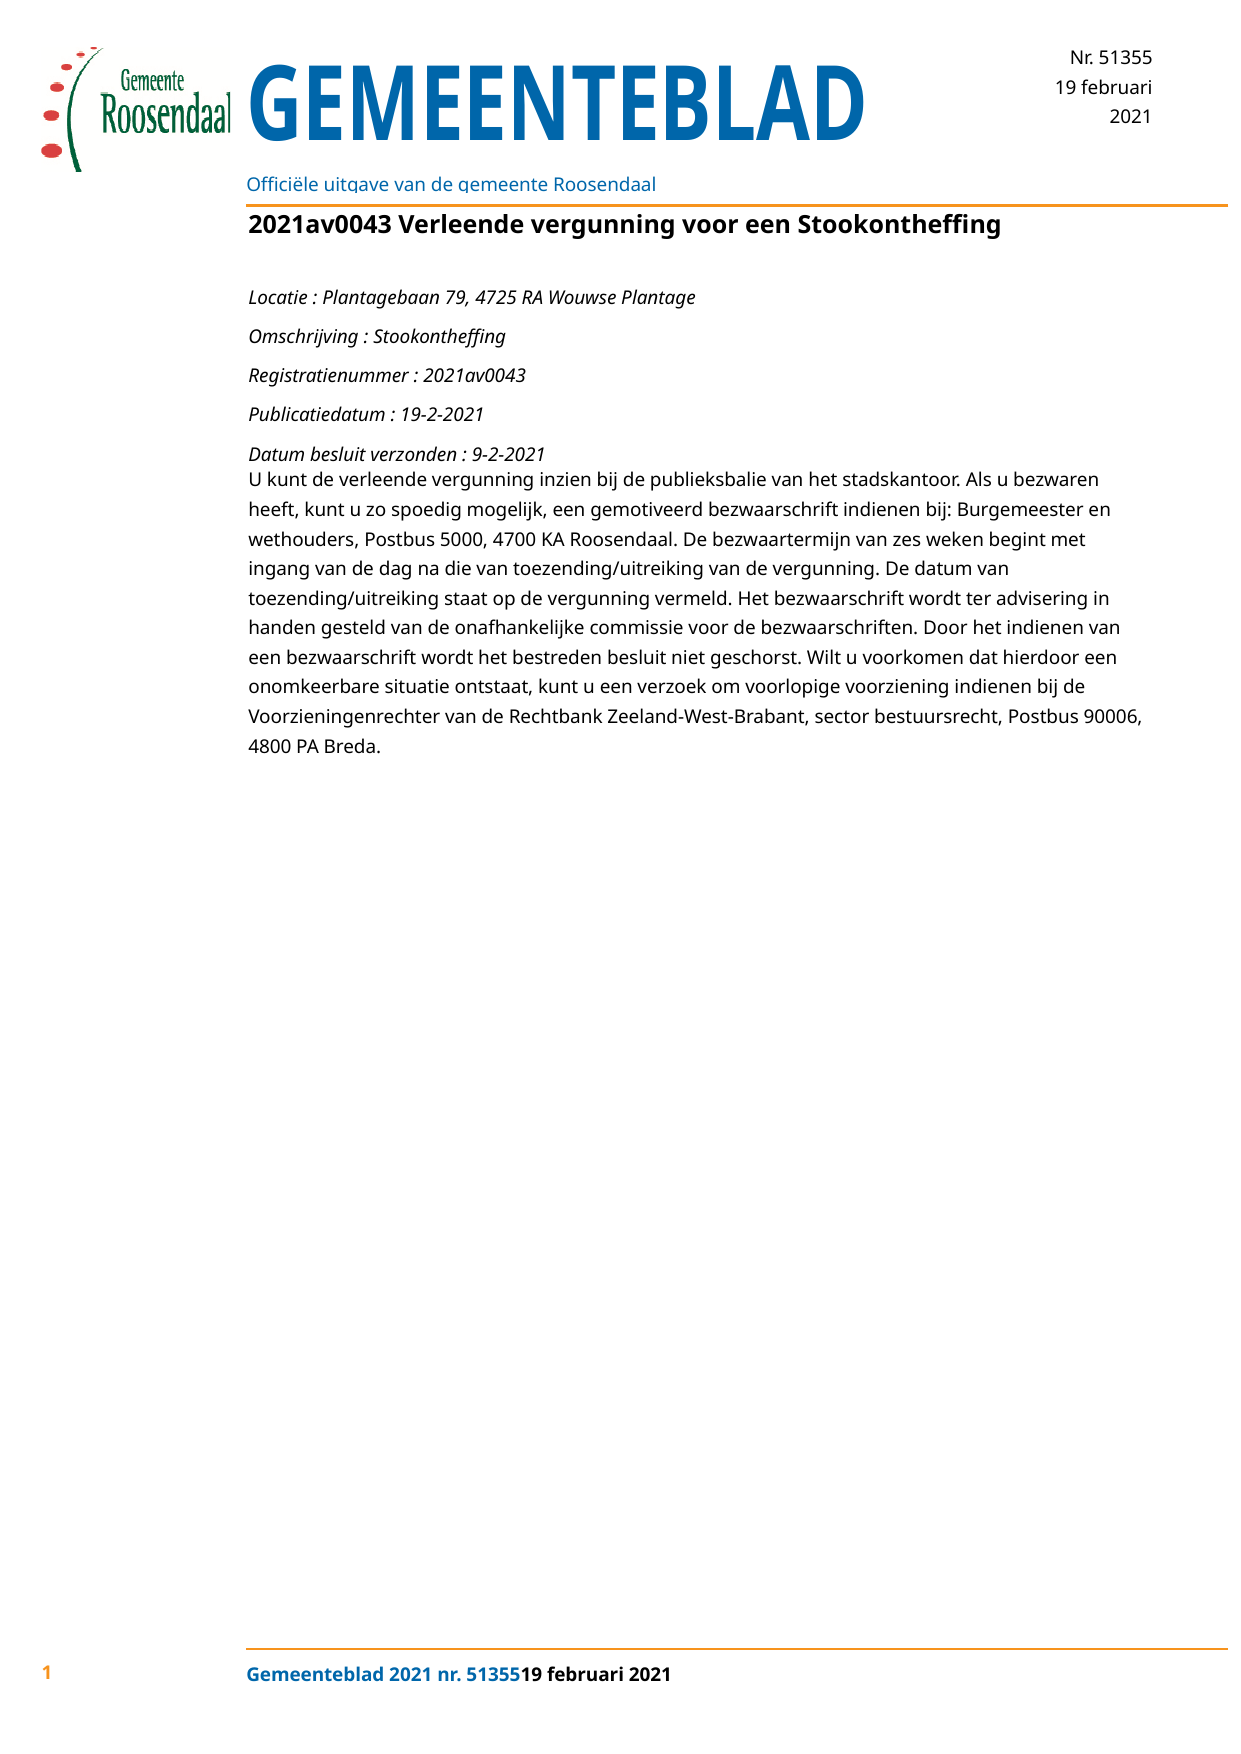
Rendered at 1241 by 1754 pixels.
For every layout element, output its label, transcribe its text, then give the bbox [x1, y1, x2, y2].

text Registratienummer : 2021av0043 [248, 362, 1152, 388]
text Publicatiedatum : 19-2-2021 [248, 402, 1152, 427]
text U kunt de verleende vergunning inzien bij de publieksbalie van het stadskantoor. Als u bezwaren heeft, kunt u zo spoedig mogelijk, een gemotiveerd bezwaarschrift indienen bij: Burgemeester en wethouders, Postbus 5000, 4700 KA Roosendaal. De bezwaartermijn van zes weken begint met ingang van de dag na die van toezending/uitreiking van de vergunning. De datum van toezending/uitreiking staat op de vergunning vermeld. Het bezwaarschrift wordt ter advisering in handen gesteld van de onafhankelijke commissie voor de bezwaarschriften. Door het indienen van een bezwaarschrift wordt het bestreden besluit niet geschorst. Wilt u voorkomen dat hierdoor een onomkeerbare situatie ontstaat, kunt u een verzoek om voorlopige voorziening indienen bij de Voorzieningenrechter van de Rechtbank Zeeland-West-Brabant, sector bestuursrecht, Postbus 90006, 4800 PA Breda. [248, 467, 1152, 759]
text Datum besluit verzonden : 9-2-2021 [248, 441, 1152, 467]
text Omschrijving : Stookontheffing [248, 323, 1152, 349]
text Locatie : Plantagebaan 79, 4725 RA Wouwse Plantage [248, 284, 1152, 309]
text 2021av0043 Verleende vergunning voor een Stookontheffing [248, 207, 1152, 241]
picture [41, 47, 231, 172]
